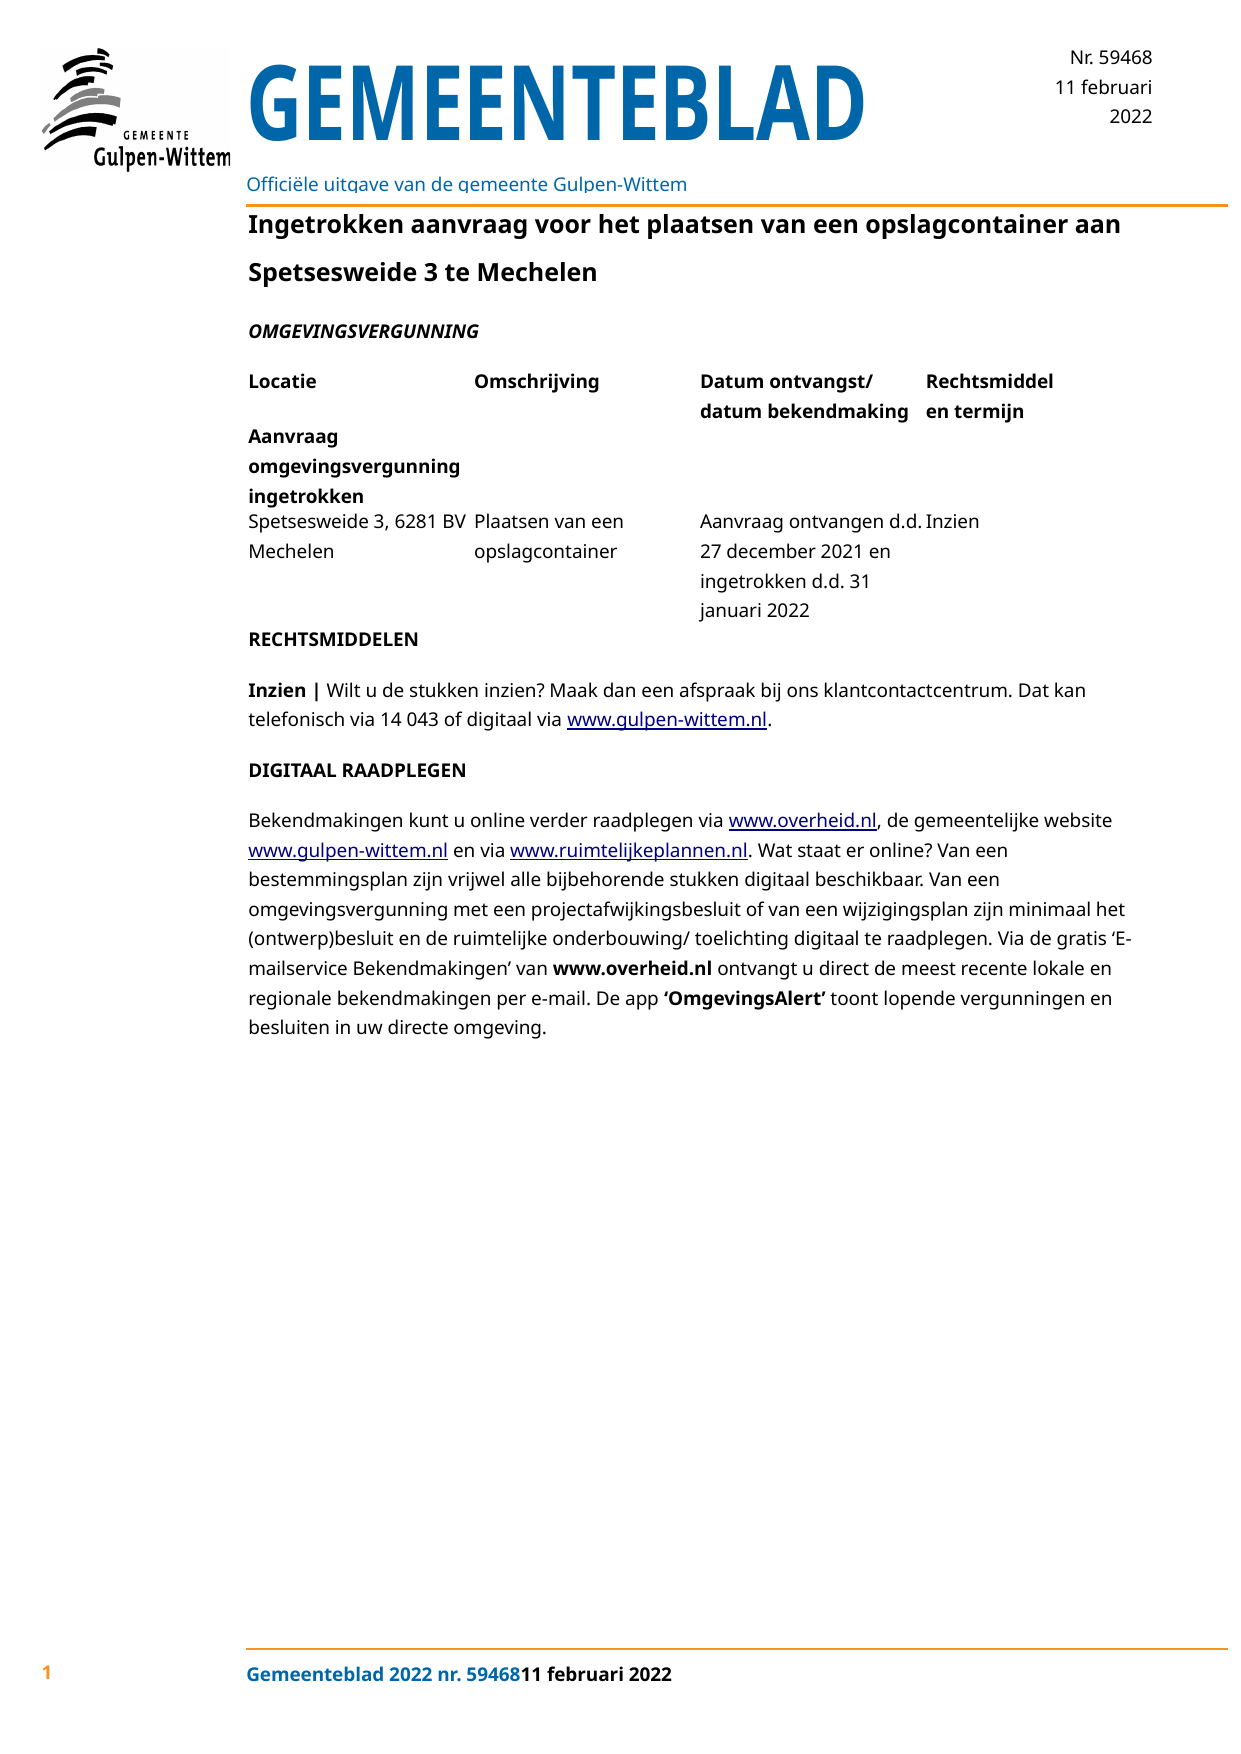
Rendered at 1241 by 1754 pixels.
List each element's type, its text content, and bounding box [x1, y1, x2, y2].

table_cell Spetsesweide 3, 6281 BV Mechelen [248, 509, 474, 623]
table_header Datum ontvangst/ datum bekendmaking [700, 369, 926, 424]
text Bekendmakingen kunt u online verder raadplegen via www.overheid.nl, de gemeentelijke website www.gulpen-wittem.nl en via www.ruimtelijkeplannen.nl. Wat staat er online? Van een bestemmingsplan zijn vrijwel alle bijbehorende stukken digitaal beschikbaar. Van een omgevingsvergunning met een projectafwijkingsbesluit of van een wijzigingsplan zijn minimaal het (ontwerp)besluit en de ruimtelijke onderbouwing/ toelichting digitaal te raadplegen. Via de gratis ‘E-mailservice Bekendmakingen’ van www.overheid.nl ontvangt u direct de meest recente lokale en regionale bekendmakingen per e-mail. De app ‘OmgevingsAlert’ toont lopende vergunningen en besluiten in uw directe omgeving. [248, 807, 1152, 1040]
text DIGITAAL RAADPLEGEN [248, 757, 1152, 782]
table_cell [474, 424, 700, 509]
table_header Omschrijving [474, 369, 700, 424]
table_cell Inzien [926, 509, 1152, 623]
table_cell Aanvraag ontvangen d.d. 27 december 2021 en ingetrokken d.d. 31 januari 2022 [700, 509, 926, 623]
text RECHTSMIDDELEN [248, 626, 1152, 652]
text Inzien | Wilt u de stukken inzien? Maak dan een afspraak bij ons klantcontactcentrum. Dat kan telefonisch via 14 043 of digitaal via www.gulpen-wittem.nl. [248, 677, 1152, 732]
table_cell [926, 424, 1152, 509]
picture [41, 47, 231, 172]
text OMGEVINGSVERGUNNING [248, 318, 1152, 344]
text Ingetrokken aanvraag voor het plaatsen van een opslagcontainer aan Spetsesweide 3 te Mechelen [248, 207, 1152, 288]
table_cell [700, 424, 926, 509]
table_header Rechtsmiddel en termijn [926, 369, 1152, 424]
table_cell Plaatsen van een opslagcontainer [474, 509, 700, 623]
table_cell Aanvraag omgevingsvergunning ingetrokken [248, 424, 474, 509]
table_header Locatie [248, 369, 474, 424]
